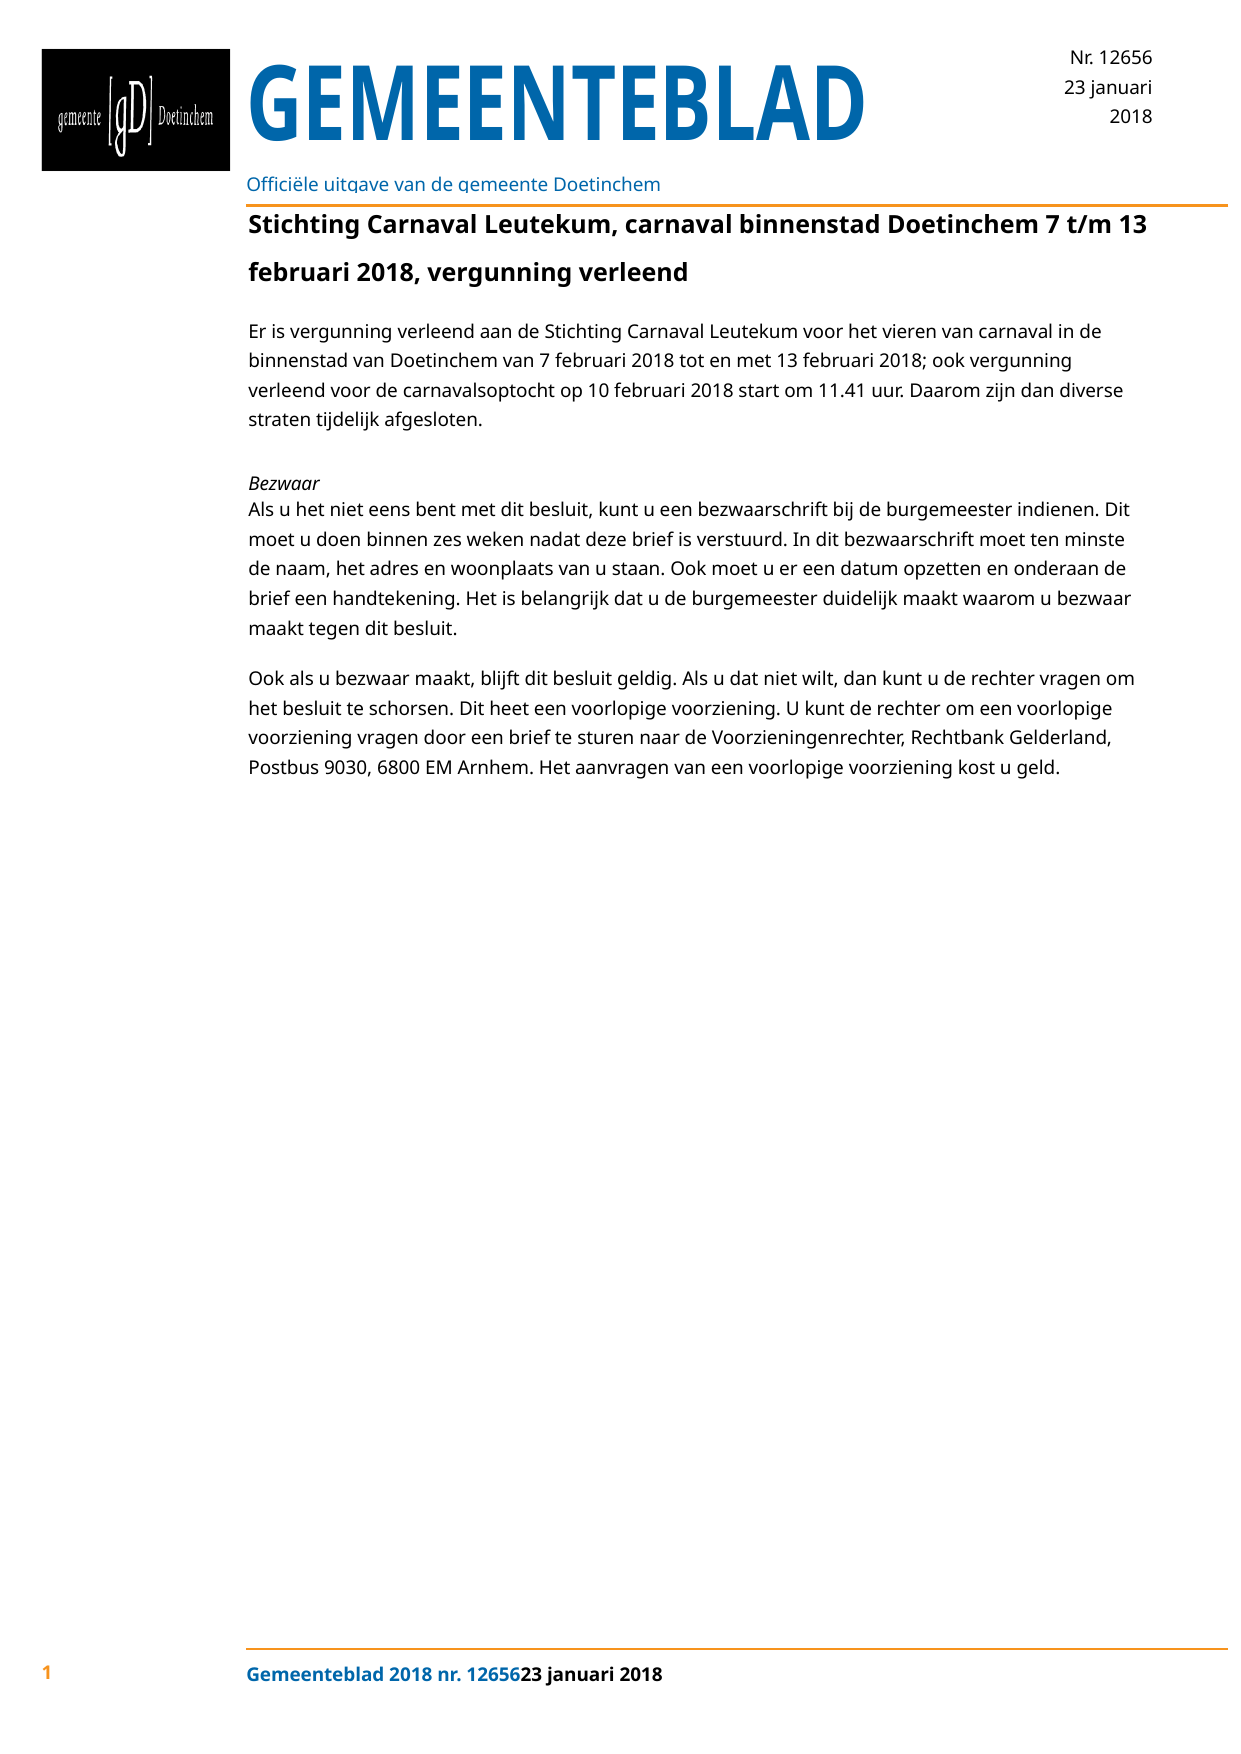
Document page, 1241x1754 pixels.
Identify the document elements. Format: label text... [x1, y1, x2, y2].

text Bezwaar [248, 471, 1152, 496]
picture [41, 47, 231, 172]
text Stichting Carnaval Leutekum, carnaval binnenstad Doetinchem 7 t/m 13 februari 2018, vergunning verleend [248, 207, 1152, 288]
text Er is vergunning verleend aan de Stichting Carnaval Leutekum voor het vieren van carnaval in de binnenstad van Doetinchem van 7 februari 2018 tot en met 13 februari 2018; ook vergunning verleend voor de carnavalsoptocht op 10 februari 2018 start om 11.41 uur. Daarom zijn dan diverse straten tijdelijk afgesloten. [248, 318, 1152, 432]
text Als u het niet eens bent met dit besluit, kunt u een bezwaarschrift bij de burgemeester indienen. Dit moet u doen binnen zes weken nadat deze brief is verstuurd. In dit bezwaarschrift moet ten minste de naam, het adres en woonplaats van u staan. Ook moet u er een datum opzetten en onderaan de brief een handtekening. Het is belangrijk dat u de burgemeester duidelijk maakt waarom u bezwaar maakt tegen dit besluit. [248, 496, 1152, 640]
text Ook als u bezwaar maakt, blijft dit besluit geldig. Als u dat niet wilt, dan kunt u de rechter vragen om het besluit te schorsen. Dit heet een voorlopige voorziening. U kunt de rechter om een voorlopige voorziening vragen door een brief te sturen naar de Voorzieningenrechter, Rechtbank Gelderland, Postbus 9030, 6800 EM Arnhem. Het aanvragen van een voorlopige voorziening kost u geld. [248, 665, 1152, 779]
